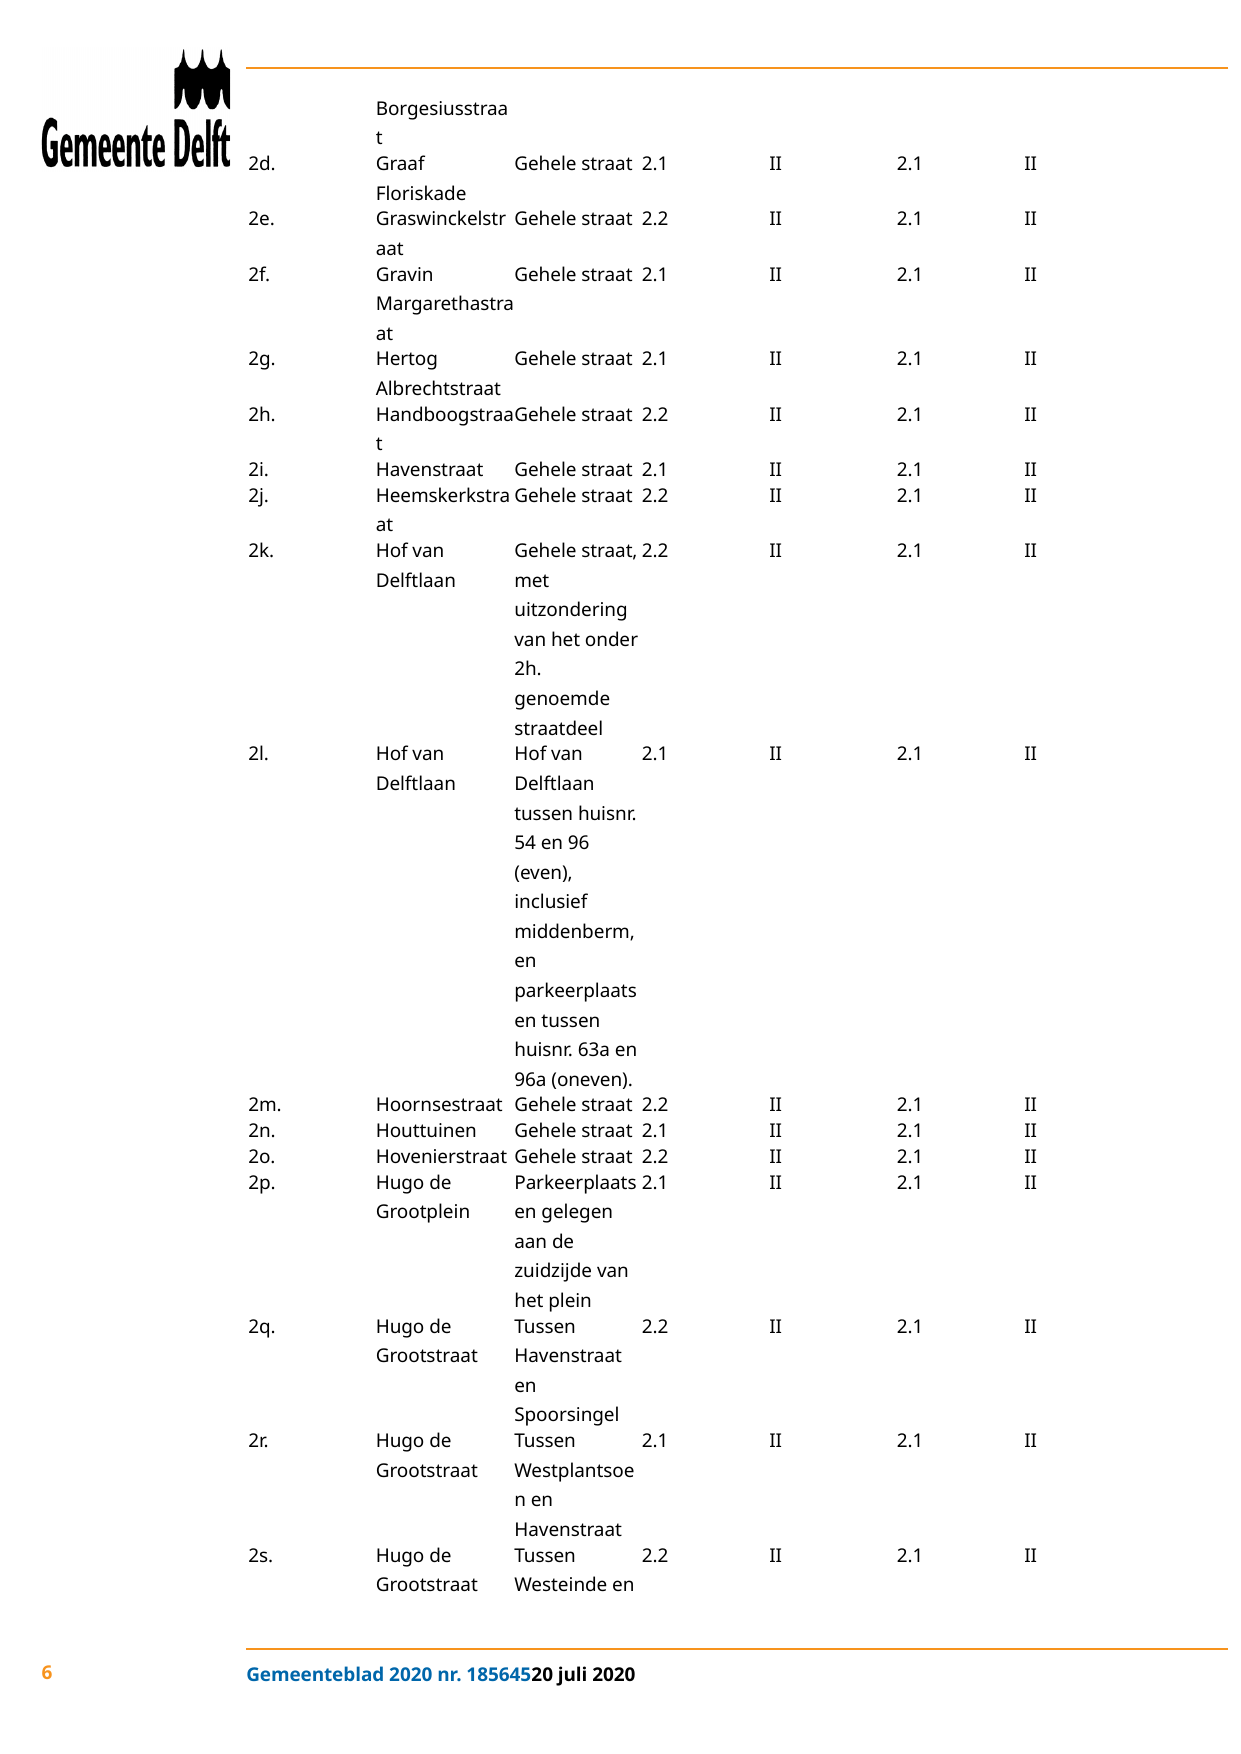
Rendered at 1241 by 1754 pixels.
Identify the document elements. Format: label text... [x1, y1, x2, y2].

table_cell 2q. [248, 1313, 376, 1427]
table_cell Houttuinen [376, 1118, 514, 1143]
table_cell [642, 95, 769, 150]
table_cell II [769, 150, 897, 205]
table_cell 2.1 [642, 346, 769, 401]
table_cell Hugo de Grootstraat [376, 1428, 514, 1542]
table_cell 2o. [248, 1143, 376, 1169]
table_cell Gehele straat [514, 1118, 642, 1143]
table_cell 2.1 [642, 1169, 769, 1313]
table_cell Tussen Havenstraat en Spoorsingel [514, 1313, 642, 1427]
table_cell II [1024, 261, 1152, 346]
table_cell II [769, 1542, 897, 1597]
table_cell 2.2 [642, 1542, 769, 1597]
table_cell 2.1 [897, 482, 1024, 537]
table_cell 2.1 [897, 537, 1024, 741]
table_cell Handboogstraat [376, 401, 514, 456]
table_cell 2.2 [642, 1092, 769, 1117]
table_cell II [769, 456, 897, 482]
table_cell II [1024, 1542, 1152, 1597]
table_cell Tussen Westeinde en [514, 1542, 642, 1597]
table_cell 2.2 [642, 482, 769, 537]
table_cell 2s. [248, 1542, 376, 1597]
table_cell 2g. [248, 346, 376, 401]
table_cell 2.1 [897, 741, 1024, 1092]
table_cell Hof van Delftlaan [376, 741, 514, 1092]
table_cell 2.1 [897, 1143, 1024, 1169]
table_cell Gehele straat [514, 1092, 642, 1117]
table_cell 2.1 [642, 150, 769, 205]
table_cell II [1024, 346, 1152, 401]
table_cell Hof van Delftlaan [376, 537, 514, 741]
table_cell Gehele straat [514, 205, 642, 261]
table_cell Parkeerplaatsen gelegen aan de zuidzijde van het plein [514, 1169, 642, 1313]
table_cell Gehele straat [514, 1143, 642, 1169]
table_cell II [769, 482, 897, 537]
table_cell II [1024, 1143, 1152, 1169]
table_cell 2.1 [642, 456, 769, 482]
table_cell [248, 95, 376, 150]
table_cell Hoornsestraat [376, 1092, 514, 1117]
table_cell 2.1 [897, 1092, 1024, 1117]
table_cell 2p. [248, 1169, 376, 1313]
table_cell Gehele straat [514, 482, 642, 537]
table_cell II [1024, 150, 1152, 205]
table_cell Tussen Westplantsoen en Havenstraat [514, 1428, 642, 1542]
table_cell Gravin Margarethastraat [376, 261, 514, 346]
table_cell 2.1 [897, 1118, 1024, 1143]
table_cell Graaf Floriskade [376, 150, 514, 205]
table_cell [769, 95, 897, 150]
table_cell II [769, 1118, 897, 1143]
table_cell Hugo de Grootstraat [376, 1313, 514, 1427]
table_cell 2.2 [642, 401, 769, 456]
table_cell 2.1 [897, 346, 1024, 401]
table_cell 2r. [248, 1428, 376, 1542]
table_cell II [1024, 205, 1152, 261]
table_cell 2.1 [897, 1169, 1024, 1313]
table_cell II [1024, 1092, 1152, 1117]
table_cell II [1024, 1428, 1152, 1542]
table_cell 2.1 [642, 741, 769, 1092]
table_cell II [769, 1092, 897, 1117]
picture [41, 47, 231, 172]
table_cell II [769, 537, 897, 741]
table_cell Heemskerkstraat [376, 482, 514, 537]
table_cell 2l. [248, 741, 376, 1092]
table_cell 2.1 [897, 205, 1024, 261]
table_cell 2.1 [897, 1313, 1024, 1427]
table_cell Hugo de Grootstraat [376, 1542, 514, 1597]
table_cell II [769, 346, 897, 401]
table_cell II [769, 401, 897, 456]
table_cell 2d. [248, 150, 376, 205]
table_cell II [769, 741, 897, 1092]
table_cell 2.1 [642, 261, 769, 346]
table_cell Havenstraat [376, 456, 514, 482]
table_cell II [1024, 1118, 1152, 1143]
table_cell II [1024, 741, 1152, 1092]
table_cell 2.2 [642, 205, 769, 261]
table_cell II [1024, 401, 1152, 456]
table_cell Borgesiusstraat [376, 95, 514, 150]
table_cell 2.1 [897, 261, 1024, 346]
table_cell Gehele straat [514, 150, 642, 205]
table_cell Gehele straat [514, 261, 642, 346]
table_cell II [769, 1428, 897, 1542]
table_cell 2.2 [642, 1143, 769, 1169]
table_cell [897, 95, 1024, 150]
table_cell 2n. [248, 1118, 376, 1143]
table_cell II [769, 261, 897, 346]
table_cell Gehele straat [514, 401, 642, 456]
table_cell 2.1 [897, 150, 1024, 205]
table_cell 2.1 [897, 401, 1024, 456]
table_cell II [1024, 482, 1152, 537]
table_cell II [1024, 456, 1152, 482]
table_cell II [769, 205, 897, 261]
table_cell 2k. [248, 537, 376, 741]
table_cell Hugo de Grootplein [376, 1169, 514, 1313]
table_cell 2.2 [642, 537, 769, 741]
table_cell Gehele straat, met uitzondering van het onder 2h. genoemde straatdeel [514, 537, 642, 741]
table_cell 2.1 [642, 1428, 769, 1542]
table_cell Gehele straat [514, 346, 642, 401]
table_cell II [1024, 537, 1152, 741]
table_cell 2.1 [642, 1118, 769, 1143]
table_cell 2.2 [642, 1313, 769, 1427]
table_cell II [769, 1313, 897, 1427]
table_cell 2h. [248, 401, 376, 456]
table_cell 2m. [248, 1092, 376, 1117]
table_cell 2i. [248, 456, 376, 482]
table_cell II [1024, 1169, 1152, 1313]
table_cell 2f. [248, 261, 376, 346]
table_cell II [769, 1143, 897, 1169]
table_cell 2.1 [897, 1428, 1024, 1542]
table_cell 2e. [248, 205, 376, 261]
table_cell II [1024, 1313, 1152, 1427]
table_cell Graswinckelstraat [376, 205, 514, 261]
table_cell Hertog Albrechtstraat [376, 346, 514, 401]
table_cell Hof van Delftlaan tussen huisnr. 54 en 96 (even), inclusief middenberm, en parkeerplaatsen tussen huisnr. 63a en 96a (oneven). [514, 741, 642, 1092]
table_cell Hovenierstraat [376, 1143, 514, 1169]
table_cell 2.1 [897, 1542, 1024, 1597]
table_cell II [769, 1169, 897, 1313]
table_cell 2j. [248, 482, 376, 537]
table_cell 2.1 [897, 456, 1024, 482]
table_cell Gehele straat [514, 456, 642, 482]
table_cell [1024, 95, 1152, 150]
table_cell [514, 95, 642, 150]
